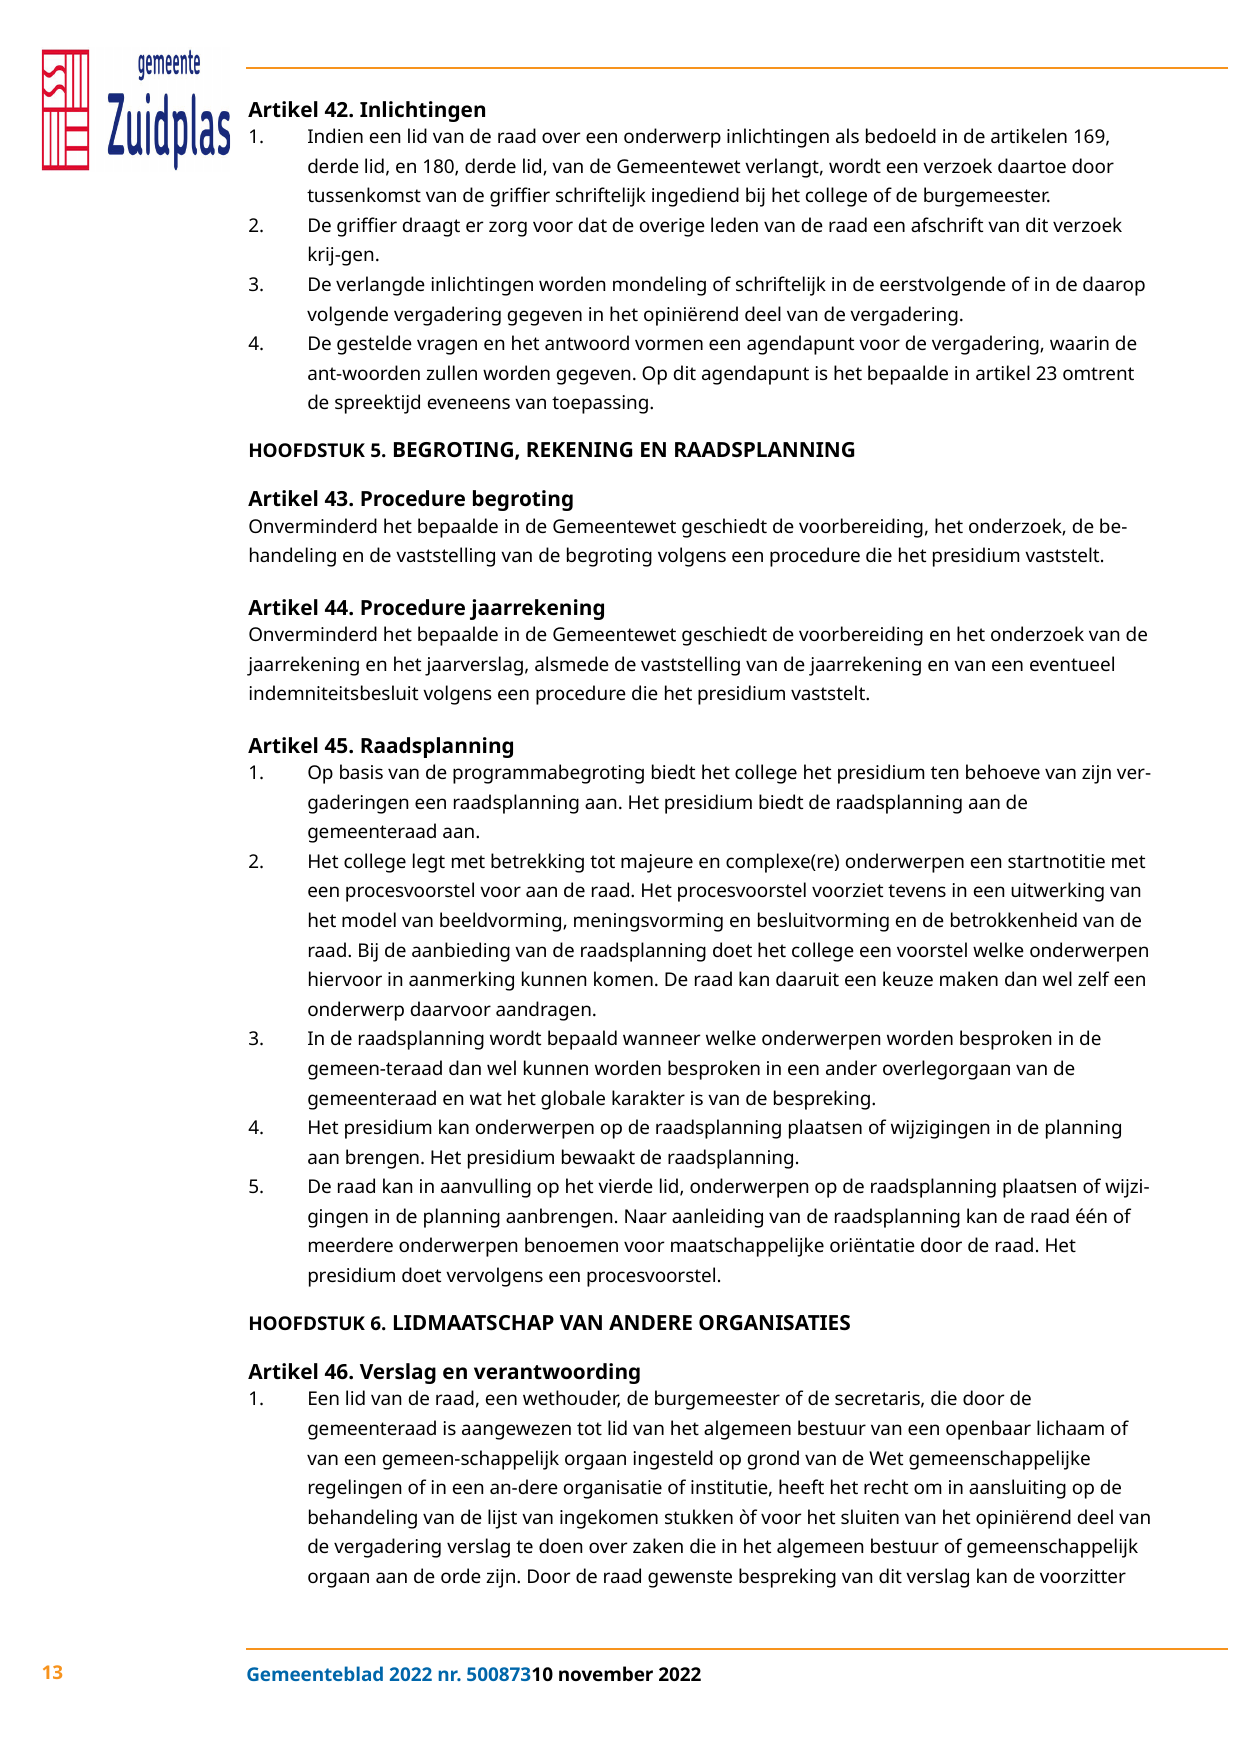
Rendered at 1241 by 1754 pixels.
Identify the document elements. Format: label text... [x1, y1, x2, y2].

text Onverminderd het bepaalde in de Gemeentewet geschiedt de voorbereiding en het onderzoek van de jaarrekening en het jaarverslag, alsmede de vaststelling van de jaarrekening en van een eventueel indemniteitsbesluit volgens een procedure die het presidium vaststelt. [248, 621, 1152, 706]
list In de raadsplanning wordt bepaald wanneer welke onderwerpen worden besproken in de gemeen-teraad dan wel kunnen worden besproken in een ander overlegorgaan van de gemeenteraad en wat het globale karakter is van de bespreking. [248, 1026, 1152, 1110]
list De griffier draagt er zorg voor dat de overige leden van de raad een afschrift van dit verzoek krij-gen. [248, 212, 1152, 267]
text Artikel 45. Raadsplanning [248, 731, 1152, 759]
list De gestelde vragen en het antwoord vormen een agendapunt voor de vergadering, waarin de ant-woorden zullen worden gegeven. Op dit agendapunt is het bepaalde in artikel 23 omtrent de spreektijd eveneens van toepassing. [248, 330, 1152, 415]
list De verlangde inlichtingen worden mondeling of schriftelijk in de eerstvolgende of in de daarop volgende vergadering gegeven in het opiniërend deel van de vergadering. [248, 271, 1152, 326]
list De raad kan in aanvulling op het vierde lid, onderwerpen op de raadsplanning plaatsen of wijzi-gingen in de planning aanbrengen. Naar aanleiding van de raadsplanning kan de raad één of meerdere onderwerpen benoemen voor maatschappelijke oriëntatie door de raad. Het presidium doet vervolgens een procesvoorstel. [248, 1173, 1152, 1288]
picture [41, 47, 231, 172]
text Artikel 43. Procedure begroting [248, 484, 1152, 513]
text Artikel 42. Inlichtingen [248, 95, 1152, 123]
list Het college legt met betrekking tot majeure en complexe(re) onderwerpen een startnotitie met een procesvoorstel voor aan de raad. Het procesvoorstel voorziet tevens in een uitwerking van het model van beeldvorming, meningsvorming en besluitvorming en de betrokkenheid van de raad. Bij de aanbieding van de raadsplanning doet het college een voorstel welke onderwerpen hiervoor in aanmerking kunnen komen. De raad kan daaruit een keuze maken dan wel zelf een onderwerp daarvoor aandragen. [248, 848, 1152, 1022]
list Indien een lid van de raad over een onderwerp inlichtingen als bedoeld in de artikelen 169, derde lid, en 180, derde lid, van de Gemeentewet verlangt, wordt een verzoek daartoe door tussenkomst van de griffier schriftelijk ingediend bij het college of de burgemeester. [248, 123, 1152, 208]
text Artikel 44. Procedure jaarrekening [248, 593, 1152, 621]
text HOOFDSTUK 6. LIDMAATSCHAP VAN ANDERE ORGANISATIES [248, 1308, 1152, 1336]
list Een lid van de raad, een wethouder, de burgemeester of de secretaris, die door de gemeenteraad is aangewezen tot lid van het algemeen bestuur van een openbaar lichaam of van een gemeen-schappelijk orgaan ingesteld op grond van de Wet gemeenschappelijke regelingen of in een an-dere organisatie of institutie, heeft het recht om in aansluiting op de behandeling van de lijst van ingekomen stukken òf voor het sluiten van het opiniërend deel van de vergadering verslag te doen over zaken die in het algemeen bestuur of gemeenschappelijk orgaan aan de orde zijn. Door de raad gewenste bespreking van dit verslag kan de voorzitter [248, 1386, 1152, 1589]
list Het presidium kan onderwerpen op de raadsplanning plaatsen of wijzigingen in de planning aan brengen. Het presidium bewaakt de raadsplanning. [248, 1114, 1152, 1169]
text HOOFDSTUK 5. BEGROTING, REKENING EN RAADSPLANNING [248, 435, 1152, 463]
text Onverminderd het bepaalde in de Gemeentewet geschiedt de voorbereiding, het onderzoek, de be-handeling en de vaststelling van de begroting volgens een procedure die het presidium vaststelt. [248, 513, 1152, 568]
list Op basis van de programmabegroting biedt het college het presidium ten behoeve van zijn ver-gaderingen een raadsplanning aan. Het presidium biedt de raadsplanning aan de gemeenteraad aan. [248, 759, 1152, 844]
text Artikel 46. Verslag en verantwoording [248, 1357, 1152, 1386]
